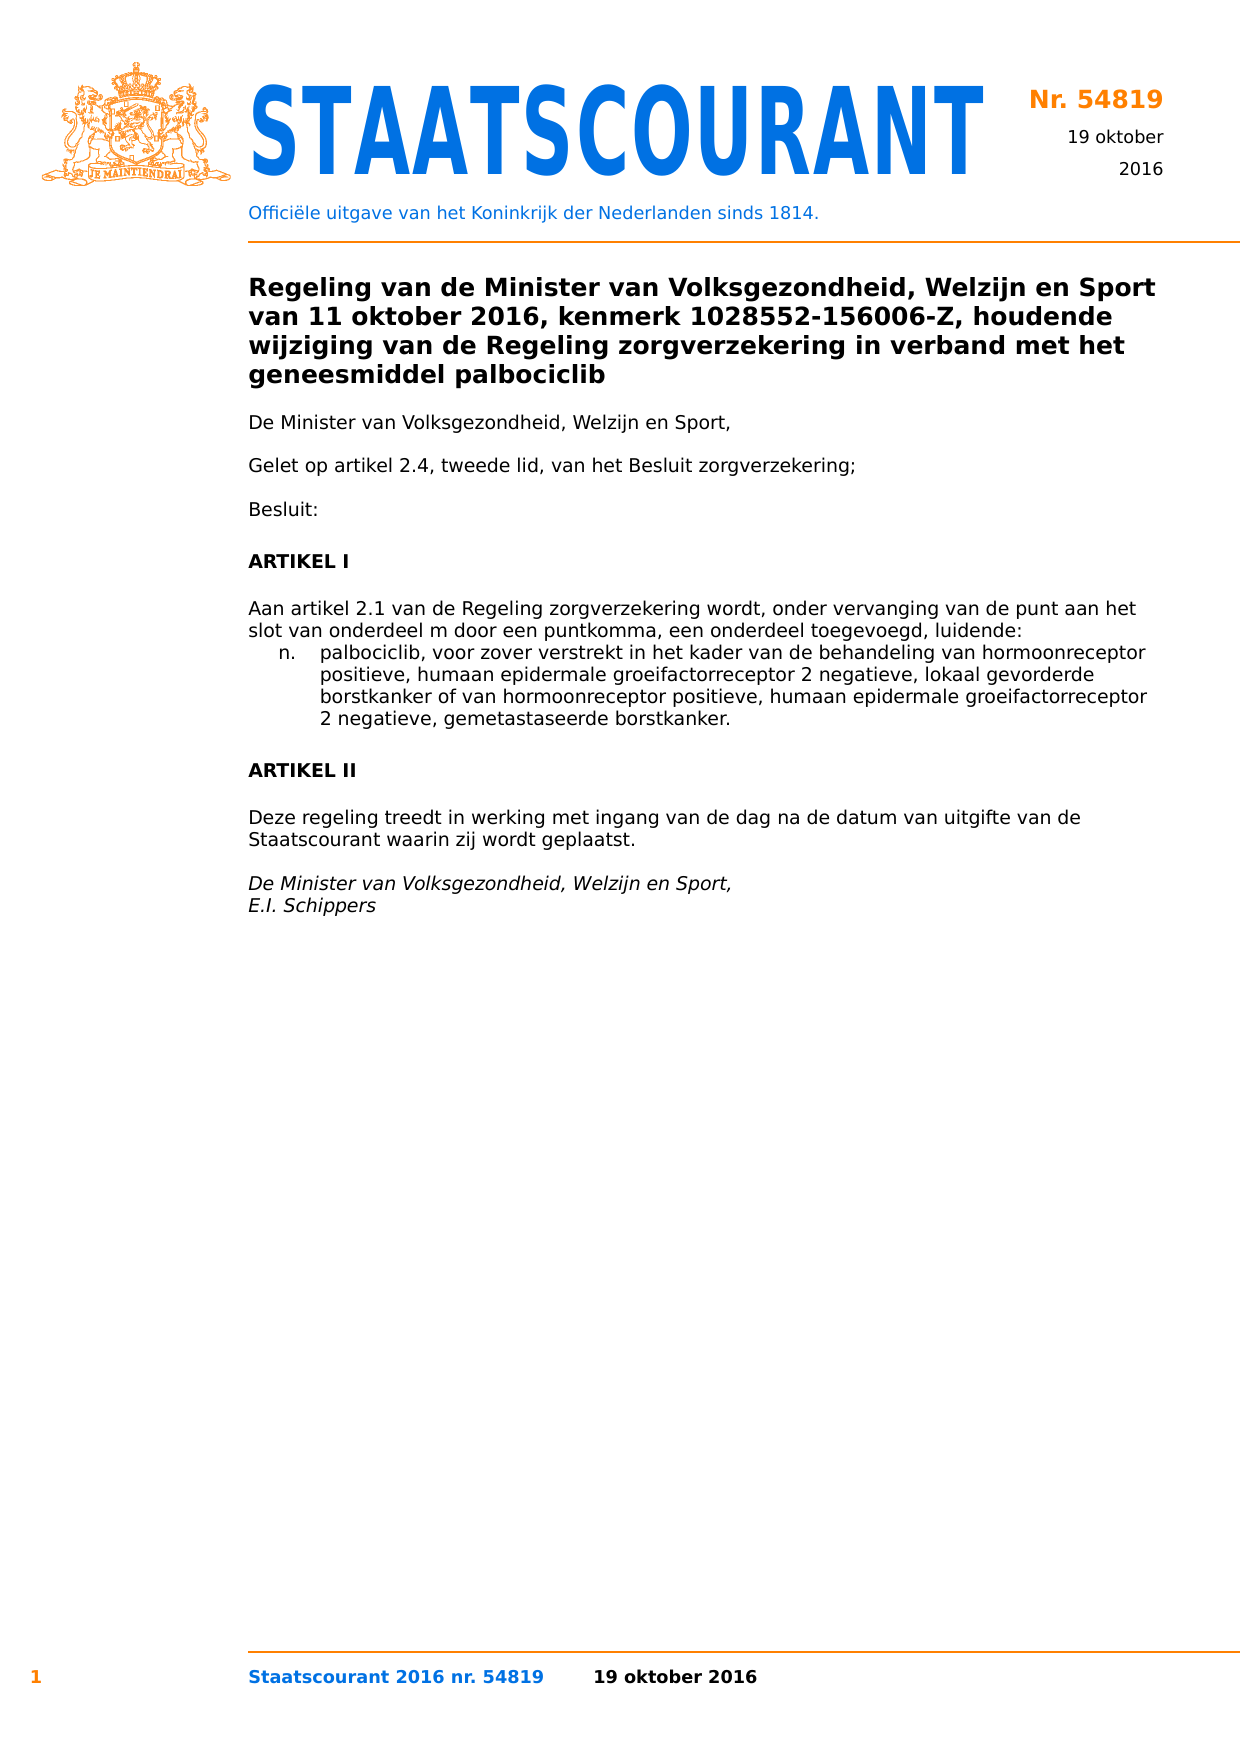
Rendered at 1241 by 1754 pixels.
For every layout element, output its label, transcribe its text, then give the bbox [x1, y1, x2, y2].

table_header Nr. 54819 [998, 62, 1240, 121]
table_cell Officiële uitgave van het Koninkrijk der Nederlanden sinds 1814. [248, 203, 1240, 241]
text Gelet op artikel 2.4, tweede lid, van het Besluit zorgverzekering; [248, 455, 1163, 477]
table_header [25, 62, 248, 241]
picture [41, 62, 231, 186]
text De Minister van Volksgezondheid, Welzijn en Sport, E.I. Schippers [248, 873, 1163, 917]
table_cell 2016 [998, 153, 1240, 203]
text Deze regeling treedt in werking met ingang van de dag na de datum van uitgifte van de Staatscourant waarin zij wordt geplaatst. [248, 807, 1163, 851]
table_header STAATSCOURANT [248, 62, 998, 203]
table_cell 19 oktober [998, 121, 1240, 153]
text Aan artikel 2.1 van de Regeling zorgverzekering wordt, onder vervanging van de punt aan het slot van onderdeel m door een puntkomma, een onderdeel toegevoegd, luidende: [248, 598, 1163, 642]
text De Minister van Volksgezondheid, Welzijn en Sport, [248, 412, 1163, 433]
subtitle ARTIKEL I [248, 551, 1163, 573]
text Besluit: [248, 499, 1163, 521]
text n. palbociclib, voor zover verstrekt in het kader van de behandeling van hormoonreceptor positieve, humaan epidermale groeifactorreceptor 2 negatieve, lokaal gevorderde borstkanker of van hormoonreceptor positieve, humaan epidermale groeifactorreceptor 2 negatieve, gemetastaseerde borstkanker. [278, 642, 1163, 730]
subtitle Regeling van de Minister van Volksgezondheid, Welzijn en Sport van 11 oktober 2016, kenmerk 1028552-156006-Z, houdende wijziging van de Regeling zorgverzekering in verband met het geneesmiddel palbociclib [248, 273, 1163, 390]
subtitle ARTIKEL II [248, 760, 1163, 782]
